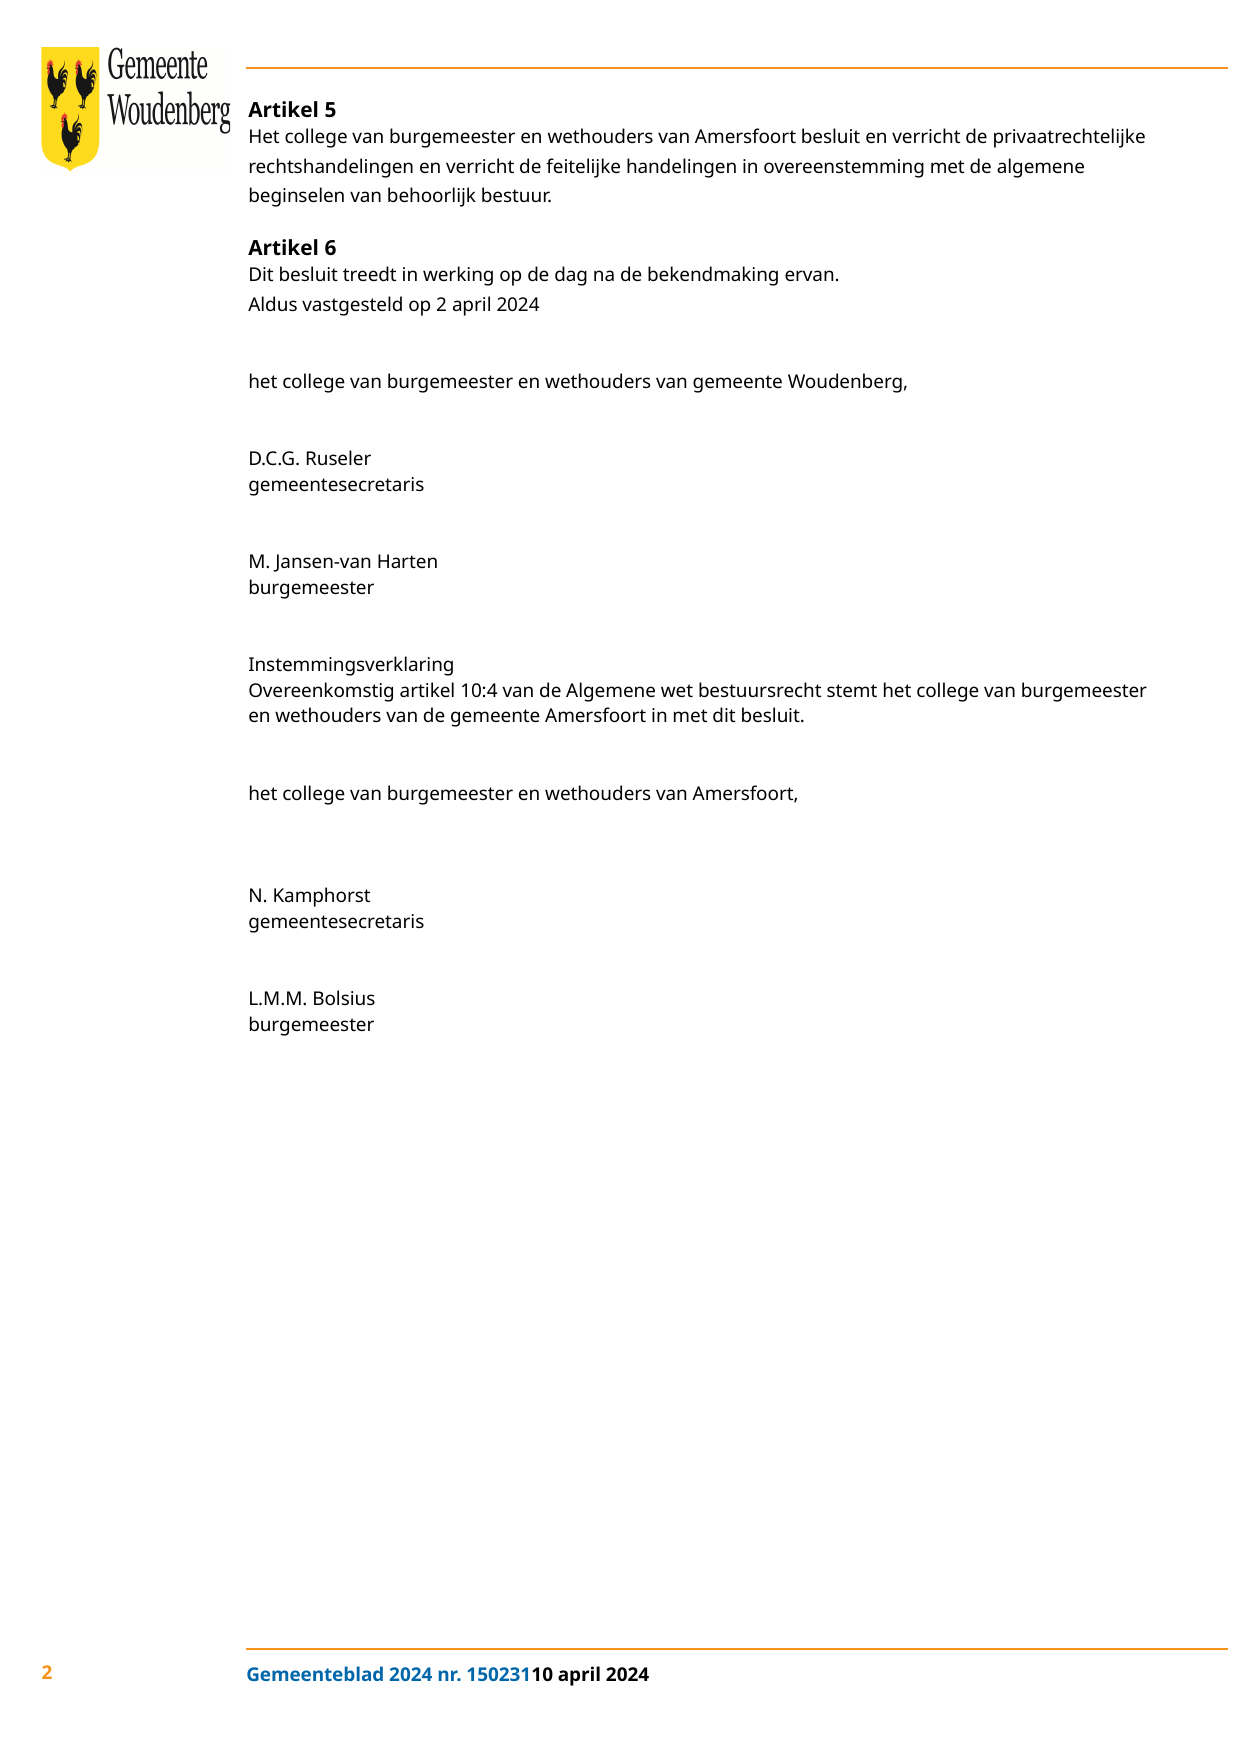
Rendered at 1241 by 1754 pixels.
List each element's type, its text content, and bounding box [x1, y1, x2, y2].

text Artikel 6 [248, 233, 1152, 261]
text Het college van burgemeester en wethouders van Amersfoort besluit en verricht de privaatrechtelijke rechtshandelingen en verricht de feitelijke handelingen in overeenstemming met de algemene beginselen van behoorlijk bestuur. [248, 123, 1152, 208]
text L.M.M. Bolsius [248, 986, 1152, 1011]
text N. Kamphorst [248, 883, 1152, 908]
text D.C.G. Ruseler [248, 445, 1152, 471]
text gemeentesecretaris [248, 908, 1152, 934]
text burgemeester [248, 574, 1152, 599]
text M. Jansen-van Harten [248, 548, 1152, 574]
text Dit besluit treedt in werking op de dag na de bekendmaking ervan. [248, 261, 1152, 287]
picture [41, 47, 231, 172]
text Aldus vastgesteld op 2 april 2024 [248, 291, 1152, 317]
text burgemeester [248, 1011, 1152, 1037]
text Artikel 5 [248, 95, 1152, 123]
text het college van burgemeester en wethouders van gemeente Woudenberg, [248, 368, 1152, 394]
text het college van burgemeester en wethouders van Amersfoort, [248, 780, 1152, 805]
text Instemmingsverklaring [248, 651, 1152, 677]
text Overeenkomstig artikel 10:4 van de Algemene wet bestuursrecht stemt het college van burgemeester en wethouders van de gemeente Amersfoort in met dit besluit. [248, 677, 1152, 728]
text gemeentesecretaris [248, 471, 1152, 497]
